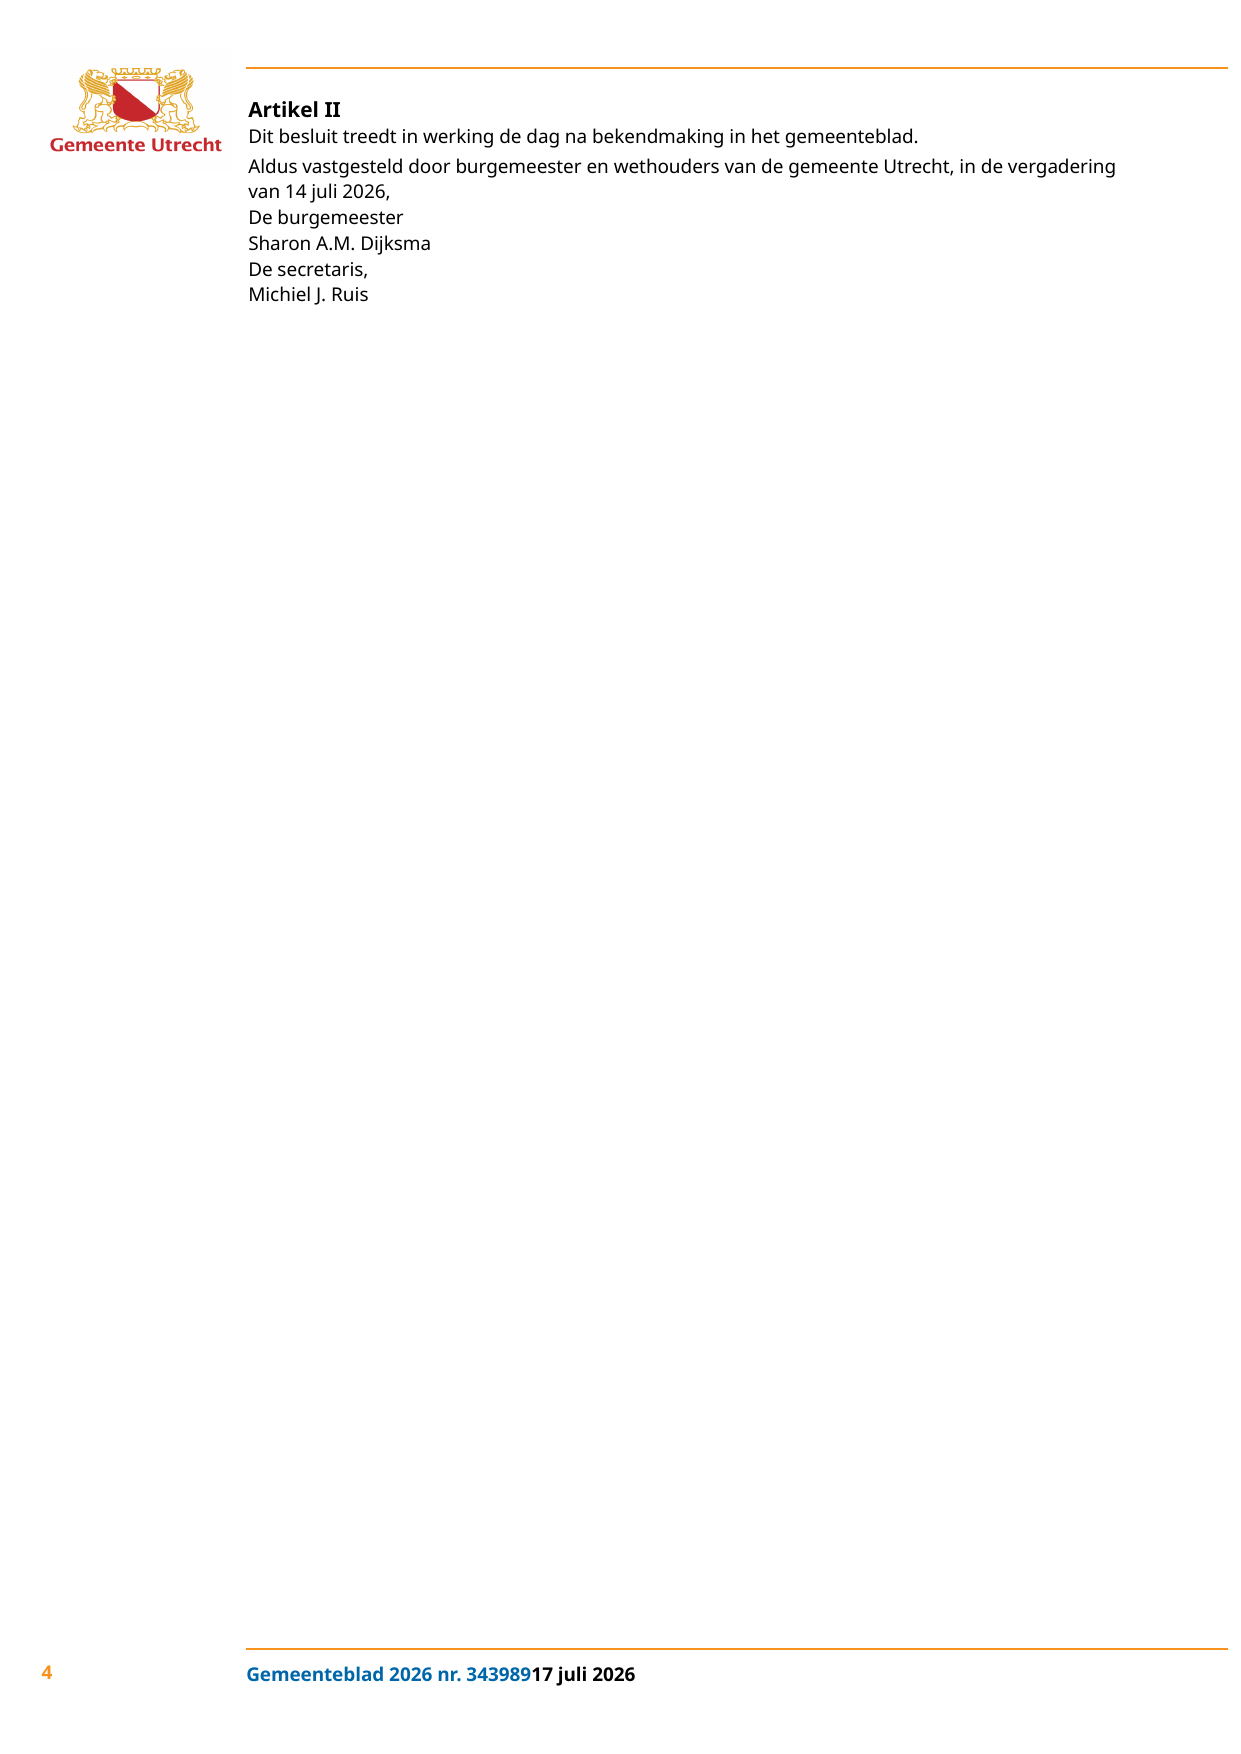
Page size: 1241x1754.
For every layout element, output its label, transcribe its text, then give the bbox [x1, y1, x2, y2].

text De burgemeester [248, 204, 1152, 230]
picture [41, 47, 231, 172]
text Sharon A.M. Dijksma [248, 230, 1152, 256]
text Dit besluit treedt in werking de dag na bekendmaking in het gemeenteblad. [248, 123, 1152, 149]
text Aldus vastgesteld door burgemeester en wethouders van de gemeente Utrecht, in de vergadering van 14 juli 2026, [248, 153, 1152, 204]
text De secretaris, [248, 256, 1152, 281]
text Michiel J. Ruis [248, 281, 1152, 307]
text Artikel II [248, 95, 1152, 123]
